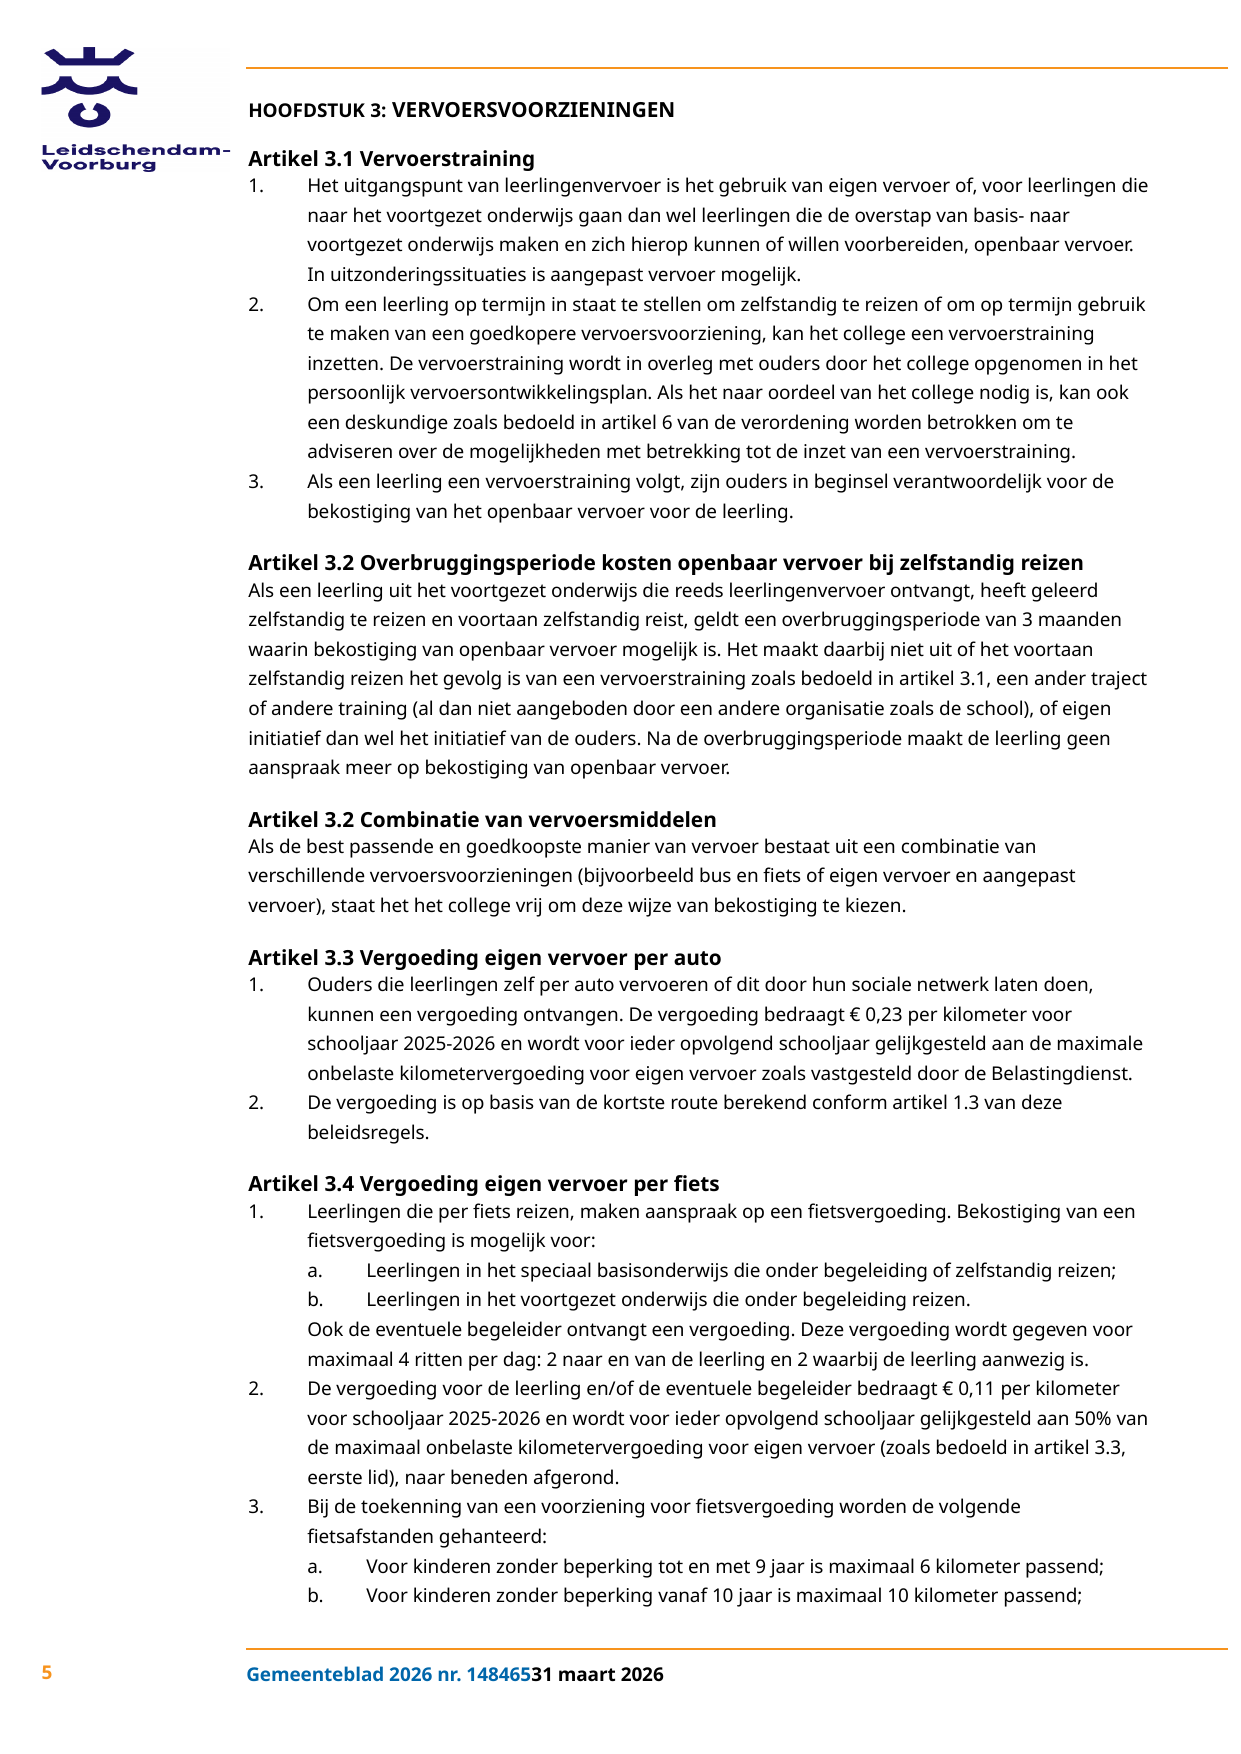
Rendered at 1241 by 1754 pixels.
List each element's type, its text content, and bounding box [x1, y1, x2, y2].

list Om een leerling op termijn in staat te stellen om zelfstandig te reizen of om op termijn gebruik te maken van een goedkopere vervoersvoorziening, kan het college een vervoerstraining inzetten. De vervoerstraining wordt in overleg met ouders door het college opgenomen in het persoonlijk vervoersontwikkelingsplan. Als het naar oordeel van het college nodig is, kan ook een deskundige zoals bedoeld in artikel 6 van de verordening worden betrokken om te adviseren over de mogelijkheden met betrekking tot de inzet van een vervoerstraining. [248, 291, 1152, 464]
list Het uitgangspunt van leerlingenvervoer is het gebruik van eigen vervoer of, voor leerlingen die naar het voortgezet onderwijs gaan dan wel leerlingen die de overstap van basis- naar voortgezet onderwijs maken en zich hierop kunnen of willen voorbereiden, openbaar vervoer. In uitzonderingssituaties is aangepast vervoer mogelijk. [248, 172, 1152, 287]
list De vergoeding voor de leerling en/of de eventuele begeleider bedraagt € 0,11 per kilometer voor schooljaar 2025-2026 en wordt voor ieder opvolgend schooljaar gelijkgesteld aan 50% van de maximaal onbelaste kilometervergoeding voor eigen vervoer (zoals bedoeld in artikel 3.3, eerste lid), naar beneden afgerond. [248, 1375, 1152, 1490]
picture [41, 47, 231, 172]
text Artikel 3.2 Combinatie van vervoersmiddelen [248, 805, 1152, 833]
list Leerlingen in het voortgezet onderwijs die onder begeleiding reizen. [307, 1287, 1152, 1312]
text Artikel 3.3 Vergoeding eigen vervoer per auto [248, 943, 1152, 971]
list Ouders die leerlingen zelf per auto vervoeren of dit door hun sociale netwerk laten doen, kunnen een vergoeding ontvangen. De vergoeding bedraagt € 0,23 per kilometer voor schooljaar 2025-2026 en wordt voor ieder opvolgend schooljaar gelijkgesteld aan de maximale onbelaste kilometervergoeding voor eigen vervoer zoals vastgesteld door de Belastingdienst. [248, 971, 1152, 1086]
text Artikel 3.2 Overbruggingsperiode kosten openbaar vervoer bij zelfstandig reizen [248, 548, 1152, 577]
list Voor kinderen zonder beperking tot en met 9 jaar is maximaal 6 kilometer passend; [307, 1553, 1152, 1579]
text HOOFDSTUK 3: VERVOERSVOORZIENINGEN [248, 95, 1152, 123]
list Als een leerling een vervoerstraining volgt, zijn ouders in beginsel verantwoordelijk voor de bekostiging van het openbaar vervoer voor de leerling. [248, 468, 1152, 524]
list Ook de eventuele begeleider ontvangt een vergoeding. Deze vergoeding wordt gegeven voor maximaal 4 ritten per dag: 2 naar en van de leerling en 2 waarbij de leerling aanwezig is. [248, 1316, 1152, 1372]
text Artikel 3.4 Vergoeding eigen vervoer per fiets [248, 1169, 1152, 1198]
text Als de best passende en goedkoopste manier van vervoer bestaat uit een combinatie van verschillende vervoersvoorzieningen (bijvoorbeeld bus en fiets of eigen vervoer en aangepast vervoer), staat het het college vrij om deze wijze van bekostiging te kiezen. [248, 833, 1152, 918]
text Als een leerling uit het voortgezet onderwijs die reeds leerlingenvervoer ontvangt, heeft geleerd zelfstandig te reizen en voortaan zelfstandig reist, geldt een overbruggingsperiode van 3 maanden waarin bekostiging van openbaar vervoer mogelijk is. Het maakt daarbij niet uit of het voortaan zelfstandig reizen het gevolg is van een vervoerstraining zoals bedoeld in artikel 3.1, een ander traject of andere training (al dan niet aangeboden door een andere organisatie zoals de school), of eigen initiatief dan wel het initiatief van de ouders. Na de overbruggingsperiode maakt de leerling geen aanspraak meer op bekostiging van openbaar vervoer. [248, 577, 1152, 780]
list Voor kinderen zonder beperking vanaf 10 jaar is maximaal 10 kilometer passend; [307, 1582, 1152, 1608]
list De vergoeding is op basis van de kortste route berekend conform artikel 1.3 van deze beleidsregels. [248, 1089, 1152, 1145]
list Leerlingen die per fiets reizen, maken aanspraak op een fietsvergoeding. Bekostiging van een fietsvergoeding is mogelijk voor: [248, 1198, 1152, 1253]
list Bij de toekenning van een voorziening voor fietsvergoeding worden de volgende fietsafstanden gehanteerd: [248, 1494, 1152, 1549]
list Leerlingen in het speciaal basisonderwijs die onder begeleiding of zelfstandig reizen; [307, 1257, 1152, 1283]
text Artikel 3.1 Vervoerstraining [248, 144, 1152, 172]
